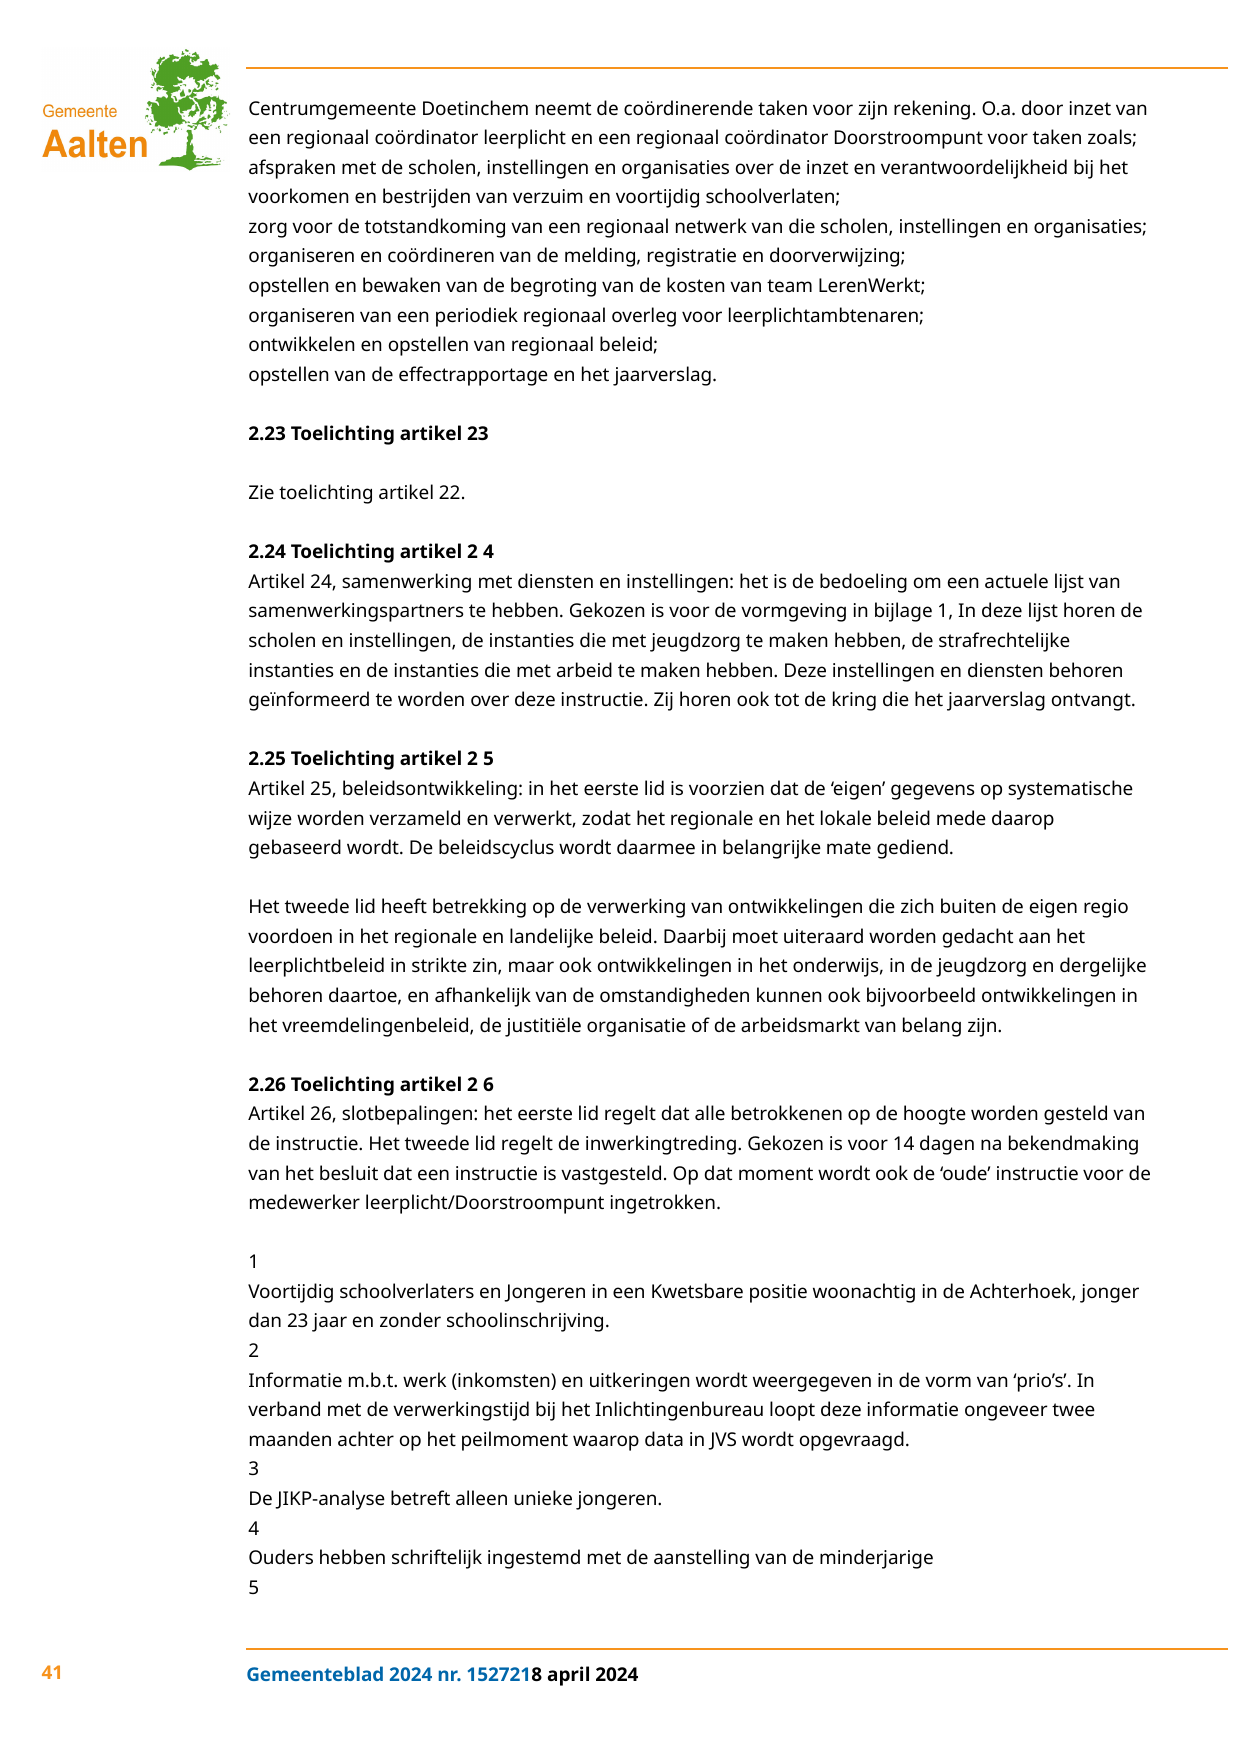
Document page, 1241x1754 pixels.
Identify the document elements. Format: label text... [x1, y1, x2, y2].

text Artikel 26, slotbepalingen: het eerste lid regelt dat alle betrokkenen op de hoogte worden gesteld van de instructie. Het tweede lid regelt de inwerkingtreding. Gekozen is voor 14 dagen na bekendmaking van het besluit dat een instructie is vastgesteld. Op dat moment wordt ook de ‘oude’ instructie voor de medewerker leerplicht/Doorstroompunt ingetrokken. [248, 1101, 1152, 1215]
text Voortijdig schoolverlaters en Jongeren in een Kwetsbare positie woonachtig in de Achterhoek, jonger dan 23 jaar en zonder schoolinschrijving. [248, 1278, 1152, 1333]
text 2.26 Toelichting artikel 2 6 [248, 1071, 1152, 1097]
text opstellen en bewaken van de begroting van de kosten van team LerenWerkt; [248, 272, 1152, 298]
text 2.24 Toelichting artikel 2 4 [248, 538, 1152, 564]
text afspraken met de scholen, instellingen en organisaties over de inzet en verantwoordelijkheid bij het voorkomen en bestrijden van verzuim en voortijdig schoolverlaten; [248, 154, 1152, 209]
text 4 [248, 1515, 1152, 1541]
text Artikel 25, beleidsontwikkeling: in het eerste lid is voorzien dat de ‘eigen’ gegevens op systematische wijze worden verzameld en verwerkt, zodat het regionale en het lokale beleid mede daarop gebaseerd wordt. De beleidscyclus wordt daarmee in belangrijke mate gediend. [248, 775, 1152, 860]
text 3 [248, 1456, 1152, 1481]
text zorg voor de totstandkoming van een regionaal netwerk van die scholen, instellingen en organisaties; [248, 213, 1152, 239]
text Informatie m.b.t. werk (inkomsten) en uitkeringen wordt weergegeven in de vorm van ‘prio’s’. In verband met de verwerkingstijd bij het Inlichtingenbureau loopt deze informatie ongeveer twee maanden achter op het peilmoment waarop data in JVS wordt opgevraagd. [248, 1367, 1152, 1452]
text Ouders hebben schriftelijk ingestemd met de aanstelling van de minderjarige [248, 1544, 1152, 1570]
text ontwikkelen en opstellen van regionaal beleid; [248, 331, 1152, 357]
picture [41, 47, 231, 172]
text Centrumgemeente Doetinchem neemt de coördinerende taken voor zijn rekening. O.a. door inzet van een regionaal coördinator leerplicht en een regionaal coördinator Doorstroompunt voor taken zoals; [248, 95, 1152, 150]
text Artikel 24, samenwerking met diensten en instellingen: het is de bedoeling om een actuele lijst van samenwerkingspartners te hebben. Gekozen is voor de vormgeving in bijlage 1, In deze lijst horen de scholen en instellingen, de instanties die met jeugdzorg te maken hebben, de strafrechtelijke instanties en de instanties die met arbeid te maken hebben. Deze instellingen en diensten behoren geïnformeerd te worden over deze instructie. Zij horen ook tot de kring die het jaarverslag ontvangt. [248, 568, 1152, 712]
text organiseren en coördineren van de melding, registratie en doorverwijzing; [248, 243, 1152, 268]
text opstellen van de effectrapportage en het jaarverslag. [248, 361, 1152, 387]
text 2 [248, 1337, 1152, 1363]
text De JIKP-analyse betreft alleen unieke jongeren. [248, 1485, 1152, 1511]
text Zie toelichting artikel 22. [248, 479, 1152, 505]
text organiseren van een periodiek regionaal overleg voor leerplichtambtenaren; [248, 302, 1152, 328]
text 5 [248, 1574, 1152, 1600]
text 2.23 Toelichting artikel 23 [248, 420, 1152, 446]
text 2.25 Toelichting artikel 2 5 [248, 746, 1152, 771]
text 1 [248, 1248, 1152, 1274]
text Het tweede lid heeft betrekking op de verwerking van ontwikkelingen die zich buiten de eigen regio voordoen in het regionale en landelijke beleid. Daarbij moet uiteraard worden gedacht aan het leerplichtbeleid in strikte zin, maar ook ontwikkelingen in het onderwijs, in de jeugdzorg en dergelijke behoren daartoe, en afhankelijk van de omstandigheden kunnen ook bijvoorbeeld ontwikkelingen in het vreemdelingenbeleid, de justitiële organisatie of de arbeidsmarkt van belang zijn. [248, 893, 1152, 1038]
